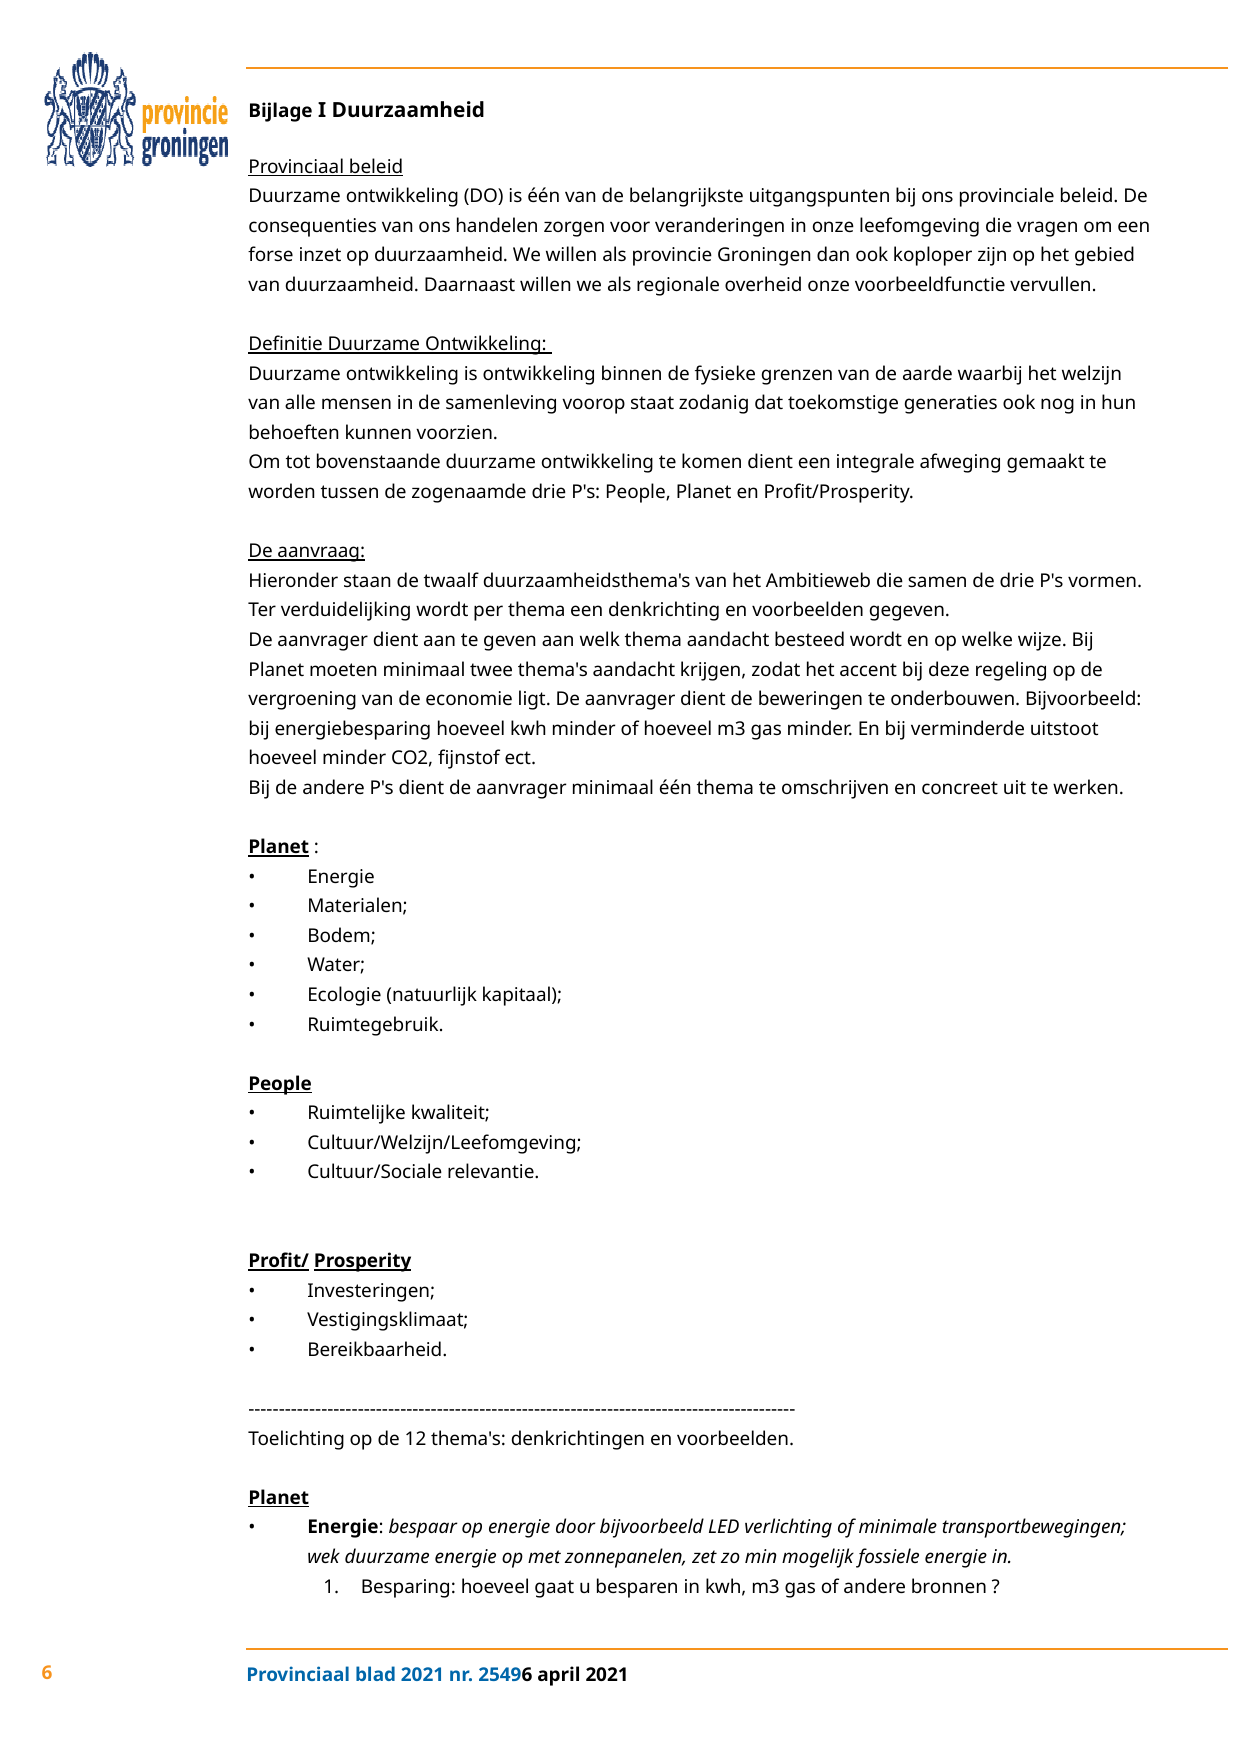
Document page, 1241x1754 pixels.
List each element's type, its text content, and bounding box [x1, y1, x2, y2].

list Vestigingsklimaat; [248, 1307, 1152, 1332]
text ------------------------------------------------------------------------------------------ [248, 1395, 1152, 1421]
list Energie: bespaar op energie door bijvoorbeeld LED verlichting of minimale transportbewegingen; wek duurzame energie op met zonnepanelen, zet zo min mogelijk fossiele energie in. [248, 1514, 1152, 1569]
text De aanvrager dient aan te geven aan welk thema aandacht besteed wordt en op welke wijze. Bij Planet moeten minimaal twee thema's aandacht krijgen, zodat het accent bij deze regeling op de vergroening van de economie ligt. De aanvrager dient de beweringen te onderbouwen. Bijvoorbeeld: bij energiebesparing hoeveel kwh minder of hoeveel m3 gas minder. En bij verminderde uitstoot hoeveel minder CO2, fijnstof ect. [248, 626, 1152, 770]
text Bijlage I Duurzaamheid [248, 95, 1152, 123]
text De aanvraag: [248, 537, 1152, 563]
picture [41, 47, 231, 172]
list Besparing: hoeveel gaat u besparen in kwh, m3 gas of andere bronnen ? [323, 1573, 1152, 1599]
text Planet [248, 1484, 1152, 1510]
text Om tot bovenstaande duurzame ontwikkeling te komen dient een integrale afweging gemaakt te worden tussen de zogenaamde drie P's: People, Planet en Profit/Prosperity. [248, 449, 1152, 504]
list Cultuur/Welzijn/Leefomgeving; [248, 1129, 1152, 1155]
list Ruimtelijke kwaliteit; [248, 1099, 1152, 1125]
list Bereikbaarheid. [248, 1336, 1152, 1362]
text Provinciaal beleid [248, 153, 1152, 179]
list Cultuur/Sociale relevantie. [248, 1159, 1152, 1184]
text Hieronder staan de twaalf duurzaamheidsthema's van het Ambitieweb die samen de drie P's vormen. Ter verduidelijking wordt per thema een denkrichting en voorbeelden gegeven. [248, 567, 1152, 622]
list Energie [248, 863, 1152, 889]
list Materialen; [248, 892, 1152, 918]
text Definitie Duurzame Ontwikkeling: [248, 330, 1152, 356]
list Water; [248, 952, 1152, 977]
list Ruimtegebruik. [248, 1011, 1152, 1037]
text Duurzame ontwikkeling (DO) is één van de belangrijkste uitgangspunten bij ons provinciale beleid. De consequenties van ons handelen zorgen voor veranderingen in onze leefomgeving die vragen om een forse inzet op duurzaamheid. We willen als provincie Groningen dan ook koploper zijn op het gebied van duurzaamheid. Daarnaast willen we als regionale overheid onze voorbeeldfunctie vervullen. [248, 182, 1152, 297]
text Toelichting op de 12 thema's: denkrichtingen en voorbeelden. [248, 1425, 1152, 1451]
list Bodem; [248, 922, 1152, 948]
text Profit/ Prosperity [248, 1247, 1152, 1273]
list Ecologie (natuurlijk kapitaal); [248, 981, 1152, 1007]
text Duurzame ontwikkeling is ontwikkeling binnen de fysieke grenzen van de aarde waarbij het welzijn van alle mensen in de samenleving voorop staat zodanig dat toekomstige generaties ook nog in hun behoeften kunnen voorzien. [248, 360, 1152, 445]
list Investeringen; [248, 1277, 1152, 1303]
text Bij de andere P's dient de aanvrager minimaal één thema te omschrijven en concreet uit te werken. [248, 774, 1152, 800]
text People [248, 1070, 1152, 1096]
text Planet : [248, 833, 1152, 859]
